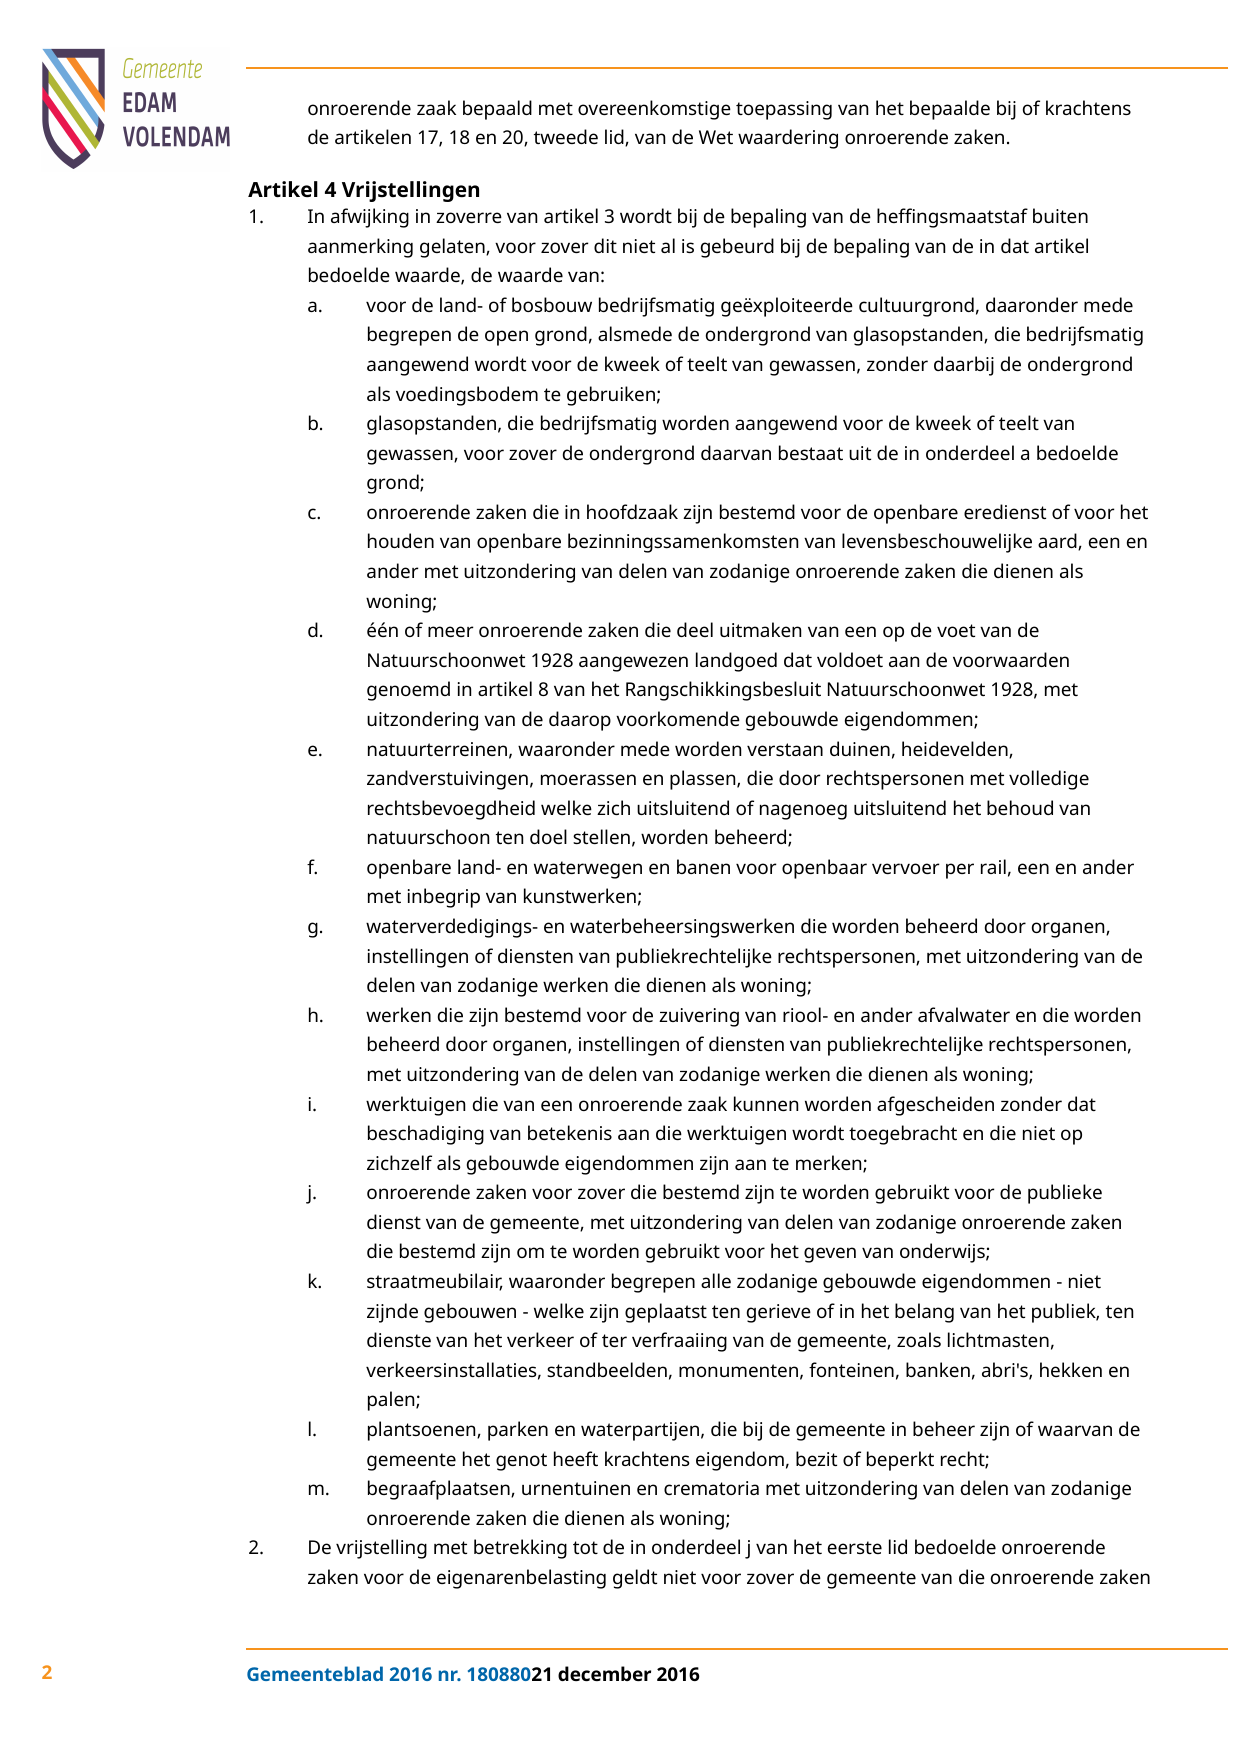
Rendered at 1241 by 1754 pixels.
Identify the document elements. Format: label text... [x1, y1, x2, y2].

list natuurterreinen, waaronder mede worden verstaan duinen, heidevelden, zandverstuivingen, moerassen en plassen, die door rechtspersonen met volledige rechtsbevoegdheid welke zich uitsluitend of nagenoeg uitsluitend het behoud van natuurschoon ten doel stellen, worden beheerd; [307, 736, 1152, 850]
list glasopstanden, die bedrijfsmatig worden aangewend voor de kweek of teelt van gewassen, voor zover de ondergrond daarvan bestaat uit de in onderdeel a bedoelde grond; [307, 410, 1152, 495]
list straatmeubilair, waaronder begrepen alle zodanige gebouwde eigendommen - niet zijnde gebouwen - welke zijn geplaatst ten gerieve of in het belang van het publiek, ten dienste van het verkeer of ter verfraaiing van de gemeente, zoals lichtmasten, verkeersinstallaties, standbeelden, monumenten, fonteinen, banken, abri's, hekken en palen; [307, 1268, 1152, 1412]
text Artikel 4 Vrijstellingen [248, 175, 1152, 203]
list werken die zijn bestemd voor de zuivering van riool- en ander afvalwater en die worden beheerd door organen, instellingen of diensten van publiekrechtelijke rechtspersonen, met uitzondering van de delen van zodanige werken die dienen als woning; [307, 1002, 1152, 1087]
picture [41, 47, 231, 172]
list De vrijstelling met betrekking tot de in onderdeel j van het eerste lid bedoelde onroerende zaken voor de eigenarenbelasting geldt niet voor zover de gemeente van die onroerende zaken [248, 1534, 1152, 1590]
list onroerende zaken voor zover die bestemd zijn te worden gebruikt voor de publieke dienst van de gemeente, met uitzondering van delen van zodanige onroerende zaken die bestemd zijn om te worden gebruikt voor het geven van onderwijs; [307, 1179, 1152, 1264]
list werktuigen die van een onroerende zaak kunnen worden afgescheiden zonder dat beschadiging van betekenis aan die werktuigen wordt toegebracht en die niet op zichzelf als gebouwde eigendommen zijn aan te merken; [307, 1091, 1152, 1176]
list onroerende zaak bepaald met overeenkomstige toepassing van het bepaalde bij of krachtens de artikelen 17, 18 en 20, tweede lid, van de Wet waardering onroerende zaken. [248, 95, 1152, 150]
list In afwijking in zoverre van artikel 3 wordt bij de bepaling van de heffingsmaatstaf buiten aanmerking gelaten, voor zover dit niet al is gebeurd bij de bepaling van de in dat artikel bedoelde waarde, de waarde van: [248, 203, 1152, 288]
list onroerende zaken die in hoofdzaak zijn bestemd voor de openbare eredienst of voor het houden van openbare bezinningssamenkomsten van levensbeschouwelijke aard, een en ander met uitzondering van delen van zodanige onroerende zaken die dienen als woning; [307, 499, 1152, 613]
list voor de land- of bosbouw bedrijfsmatig geëxploiteerde cultuurgrond, daaronder mede begrepen de open grond, alsmede de ondergrond van glasopstanden, die bedrijfsmatig aangewend wordt voor de kweek of teelt van gewassen, zonder daarbij de ondergrond als voedingsbodem te gebruiken; [307, 292, 1152, 406]
list openbare land- en waterwegen en banen voor openbaar vervoer per rail, een en ander met inbegrip van kunstwerken; [307, 854, 1152, 909]
list plantsoenen, parken en waterpartijen, die bij de gemeente in beheer zijn of waarvan de gemeente het genot heeft krachtens eigendom, bezit of beperkt recht; [307, 1416, 1152, 1471]
list begraafplaatsen, urnentuinen en crematoria met uitzondering van delen van zodanige onroerende zaken die dienen als woning; [307, 1475, 1152, 1531]
list waterverdedigings- en waterbeheersingswerken die worden beheerd door organen, instellingen of diensten van publiekrechtelijke rechtspersonen, met uitzondering van de delen van zodanige werken die dienen als woning; [307, 913, 1152, 998]
list één of meer onroerende zaken die deel uitmaken van een op de voet van de Natuurschoonwet 1928 aangewezen landgoed dat voldoet aan de voorwaarden genoemd in artikel 8 van het Rangschikkingsbesluit Natuurschoonwet 1928, met uitzondering van de daarop voorkomende gebouwde eigendommen; [307, 617, 1152, 732]
